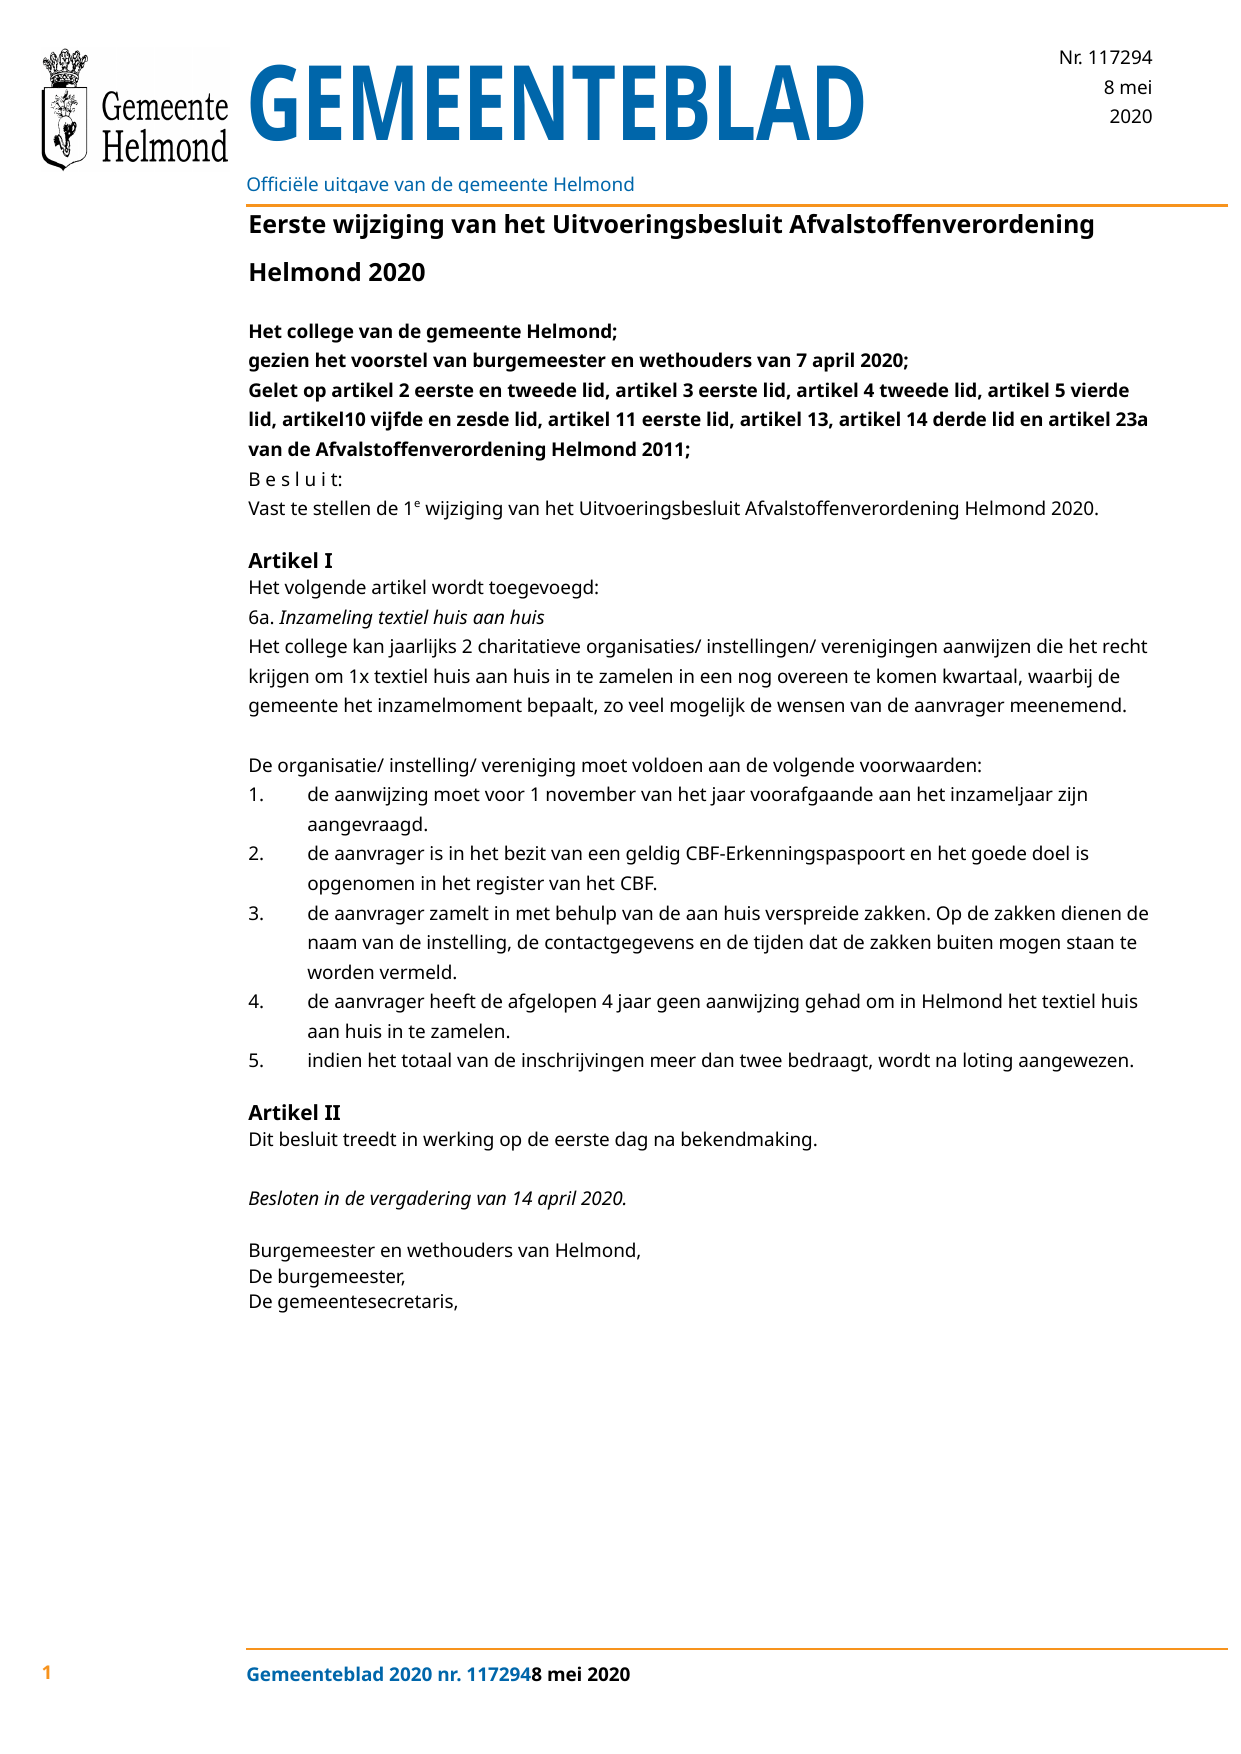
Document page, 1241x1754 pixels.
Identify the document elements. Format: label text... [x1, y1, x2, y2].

text gezien het voorstel van burgemeester en wethouders van 7 april 2020; [248, 347, 1152, 373]
list de aanvrager is in het bezit van een geldig CBF-Erkenningspaspoort en het goede doel is opgenomen in het register van het CBF. [248, 841, 1152, 896]
text De gemeentesecretaris, [248, 1288, 1152, 1314]
text Het volgende artikel wordt toegevoegd: [248, 574, 1152, 600]
text Dit besluit treedt in werking op de eerste dag na bekendmaking. [248, 1126, 1152, 1152]
text De organisatie/ instelling/ vereniging moet voldoen aan de volgende voorwaarden: [248, 752, 1152, 777]
text B e s l u i t: [248, 466, 1152, 492]
list de aanvrager zamelt in met behulp van de aan huis verspreide zakken. Op de zakken dienen de naam van de instelling, de contactgegevens en de tijden dat de zakken buiten mogen staan te worden vermeld. [248, 900, 1152, 984]
text Vast te stellen de 1e wijziging van het Uitvoeringsbesluit Afvalstoffenverordening Helmond 2020. [248, 495, 1152, 521]
text Burgemeester en wethouders van Helmond, [248, 1237, 1152, 1263]
text Het college van de gemeente Helmond; [248, 318, 1152, 344]
text 6a. Inzameling textiel huis aan huis [248, 604, 1152, 629]
list de aanwijzing moet voor 1 november van het jaar voorafgaande aan het inzameljaar zijn aangevraagd. [248, 781, 1152, 837]
text De burgemeester, [248, 1263, 1152, 1288]
text Besloten in de vergadering van 14 april 2020. [248, 1186, 1152, 1211]
text Artikel I [248, 546, 1152, 574]
text Eerste wijziging van het Uitvoeringsbesluit Afvalstoffenverordening Helmond 2020 [248, 207, 1152, 288]
text Gelet op artikel 2 eerste en tweede lid, artikel 3 eerste lid, artikel 4 tweede lid, artikel 5 vierde lid, artikel10 vijfde en zesde lid, artikel 11 eerste lid, artikel 13, artikel 14 derde lid en artikel 23a van de Afvalstoffenverordening Helmond 2011; [248, 377, 1152, 462]
picture [41, 47, 231, 172]
list de aanvrager heeft de afgelopen 4 jaar geen aanwijzing gehad om in Helmond het textiel huis aan huis in te zamelen. [248, 988, 1152, 1044]
list indien het totaal van de inschrijvingen meer dan twee bedraagt, wordt na loting aangewezen. [248, 1048, 1152, 1073]
text Artikel II [248, 1098, 1152, 1126]
text Het college kan jaarlijks 2 charitatieve organisaties/ instellingen/ verenigingen aanwijzen die het recht krijgen om 1x textiel huis aan huis in te zamelen in een nog overeen te komen kwartaal, waarbij de gemeente het inzamelmoment bepaalt, zo veel mogelijk de wensen van de aanvrager meenemend. [248, 633, 1152, 718]
